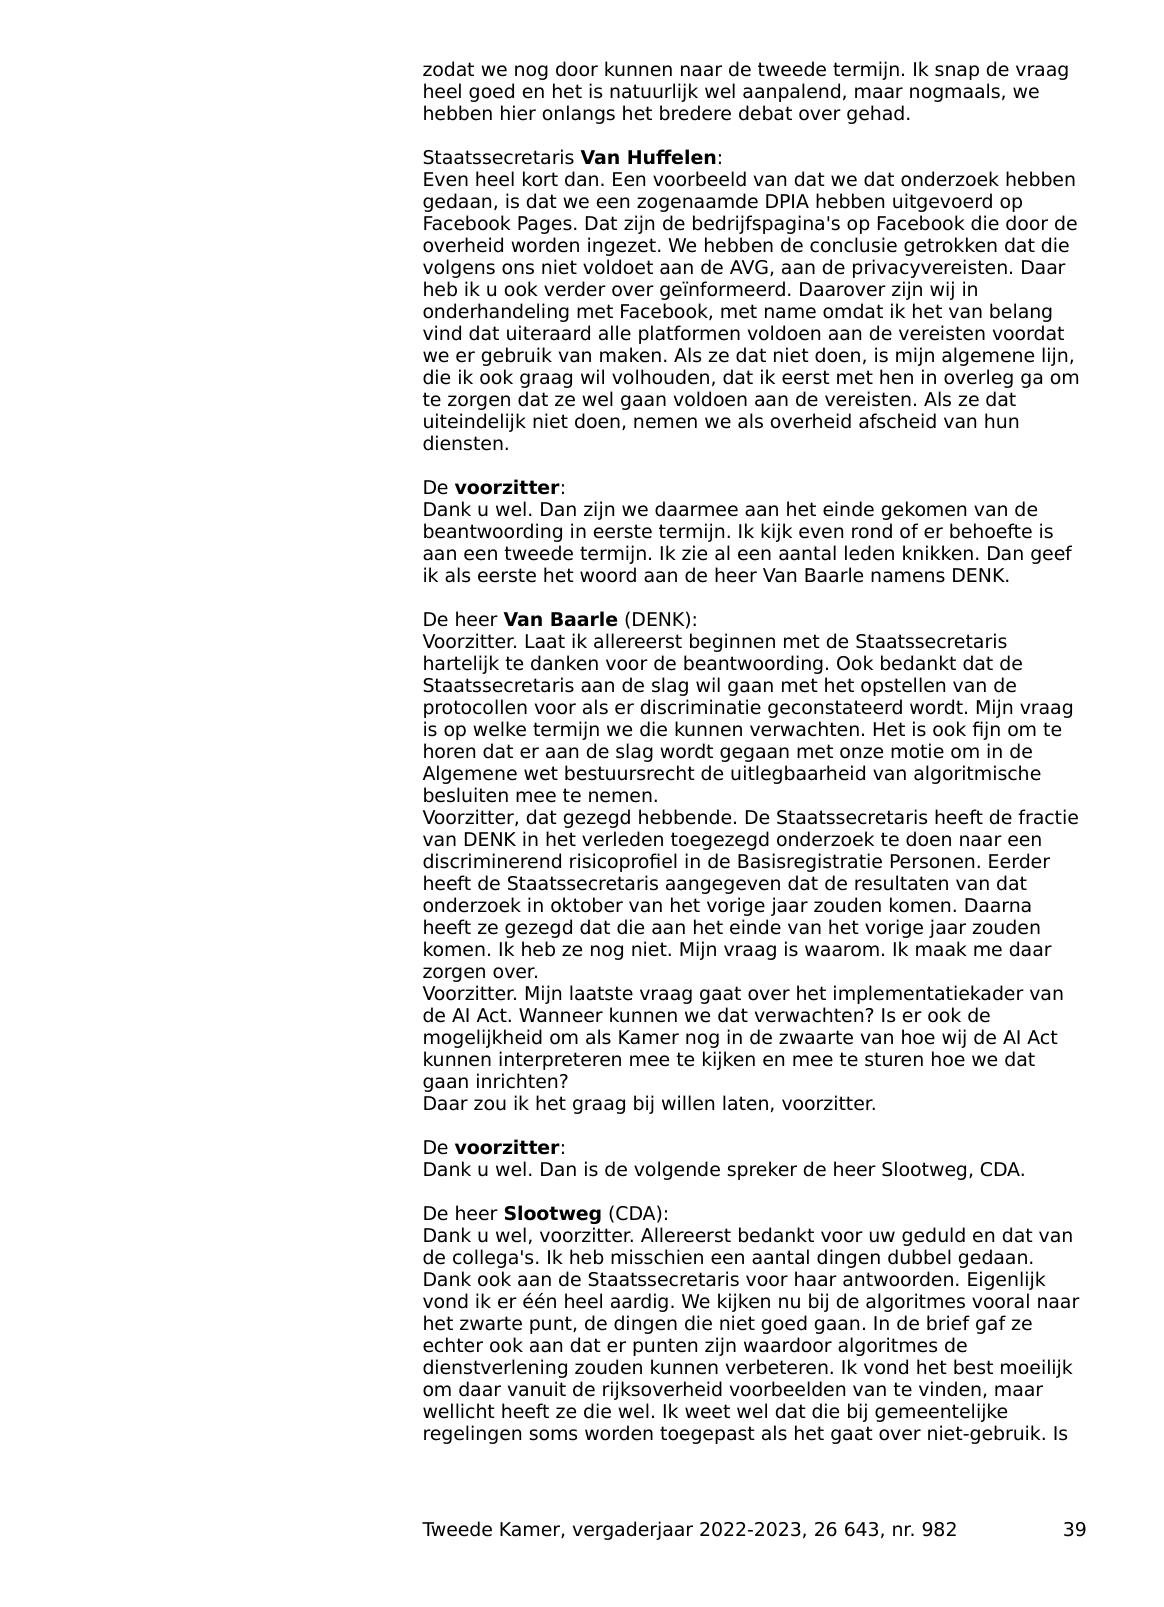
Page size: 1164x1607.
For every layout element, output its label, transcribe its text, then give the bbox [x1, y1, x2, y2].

text Voorzitter. Mijn laatste vraag gaat over het implementatiekader van de AI Act. Wanneer kunnen we dat verwachten? Is er ook de mogelijkheid om als Kamer nog in de zwaarte van hoe wij de AI Act kunnen interpreteren mee te kijken en mee te sturen hoe we dat gaan inrichten? [422, 983, 1087, 1093]
text De heer Slootweg (CDA): [422, 1203, 1087, 1225]
text Dank u wel. Dan is de volgende spreker de heer Slootweg, CDA. [422, 1159, 1087, 1181]
text Daar zou ik het graag bij willen laten, voorzitter. [422, 1093, 1087, 1115]
text Voorzitter. Laat ik allereerst beginnen met de Staatssecretaris hartelijk te danken voor de beantwoording. Ook bedankt dat de Staatssecretaris aan de slag wil gaan met het opstellen van de protocollen voor als er discriminatie geconstateerd wordt. Mijn vraag is op welke termijn we die kunnen verwachten. Het is ook fijn om te horen dat er aan de slag wordt gegaan met onze motie om in de Algemene wet bestuursrecht de uitlegbaarheid van algoritmische besluiten mee te nemen. [422, 631, 1087, 807]
text Dank u wel. Dan zijn we daarmee aan het einde gekomen van de beantwoording in eerste termijn. Ik kijk even rond of er behoefte is aan een tweede termijn. Ik zie al een aantal leden knikken. Dan geef ik als eerste het woord aan de heer Van Baarle namens DENK. [422, 499, 1087, 587]
text Even heel kort dan. Een voorbeeld van dat we dat onderzoek hebben gedaan, is dat we een zogenaamde DPIA hebben uitgevoerd op Facebook Pages. Dat zijn de bedrijfspagina's op Facebook die door de overheid worden ingezet. We hebben de conclusie getrokken dat die volgens ons niet voldoet aan de AVG, aan de privacyvereisten. Daar heb ik u ook verder over geïnformeerd. Daarover zijn wij in onderhandeling met Facebook, met name omdat ik het van belang vind dat uiteraard alle platformen voldoen aan de vereisten voordat we er gebruik van maken. Als ze dat niet doen, is mijn algemene lijn, die ik ook graag wil volhouden, dat ik eerst met hen in overleg ga om te zorgen dat ze wel gaan voldoen aan de vereisten. Als ze dat uiteindelijk niet doen, nemen we als overheid afscheid van hun diensten. [422, 169, 1087, 455]
text De voorzitter: [422, 477, 1087, 499]
text De voorzitter: [422, 1137, 1087, 1159]
text Voorzitter, dat gezegd hebbende. De Staatssecretaris heeft de fractie van DENK in het verleden toegezegd onderzoek te doen naar een discriminerend risicoprofiel in de Basisregistratie Personen. Eerder heeft de Staatssecretaris aangegeven dat de resultaten van dat onderzoek in oktober van het vorige jaar zouden komen. Daarna heeft ze gezegd dat die aan het einde van het vorige jaar zouden komen. Ik heb ze nog niet. Mijn vraag is waarom. Ik maak me daar zorgen over. [422, 807, 1087, 983]
text De heer Van Baarle (DENK): [422, 609, 1087, 631]
text Dank u wel, voorzitter. Allereerst bedankt voor uw geduld en dat van de collega's. Ik heb misschien een aantal dingen dubbel gedaan. Dank ook aan de Staatssecretaris voor haar antwoorden. Eigenlijk vond ik er één heel aardig. We kijken nu bij de algoritmes vooral naar het zwarte punt, de dingen die niet goed gaan. In de brief gaf ze echter ook aan dat er punten zijn waardoor algoritmes de dienstverlening zouden kunnen verbeteren. Ik vond het best moeilijk om daar vanuit de rijksoverheid voorbeelden van te vinden, maar wellicht heeft ze die wel. Ik weet wel dat die bij gemeentelijke regelingen soms worden toegepast als het gaat over niet-gebruik. Is [422, 1225, 1087, 1445]
text Staatssecretaris Van Huffelen: [422, 147, 1087, 169]
text zodat we nog door kunnen naar de tweede termijn. Ik snap de vraag heel goed en het is natuurlijk wel aanpalend, maar nogmaals, we hebben hier onlangs het bredere debat over gehad. [422, 59, 1087, 125]
